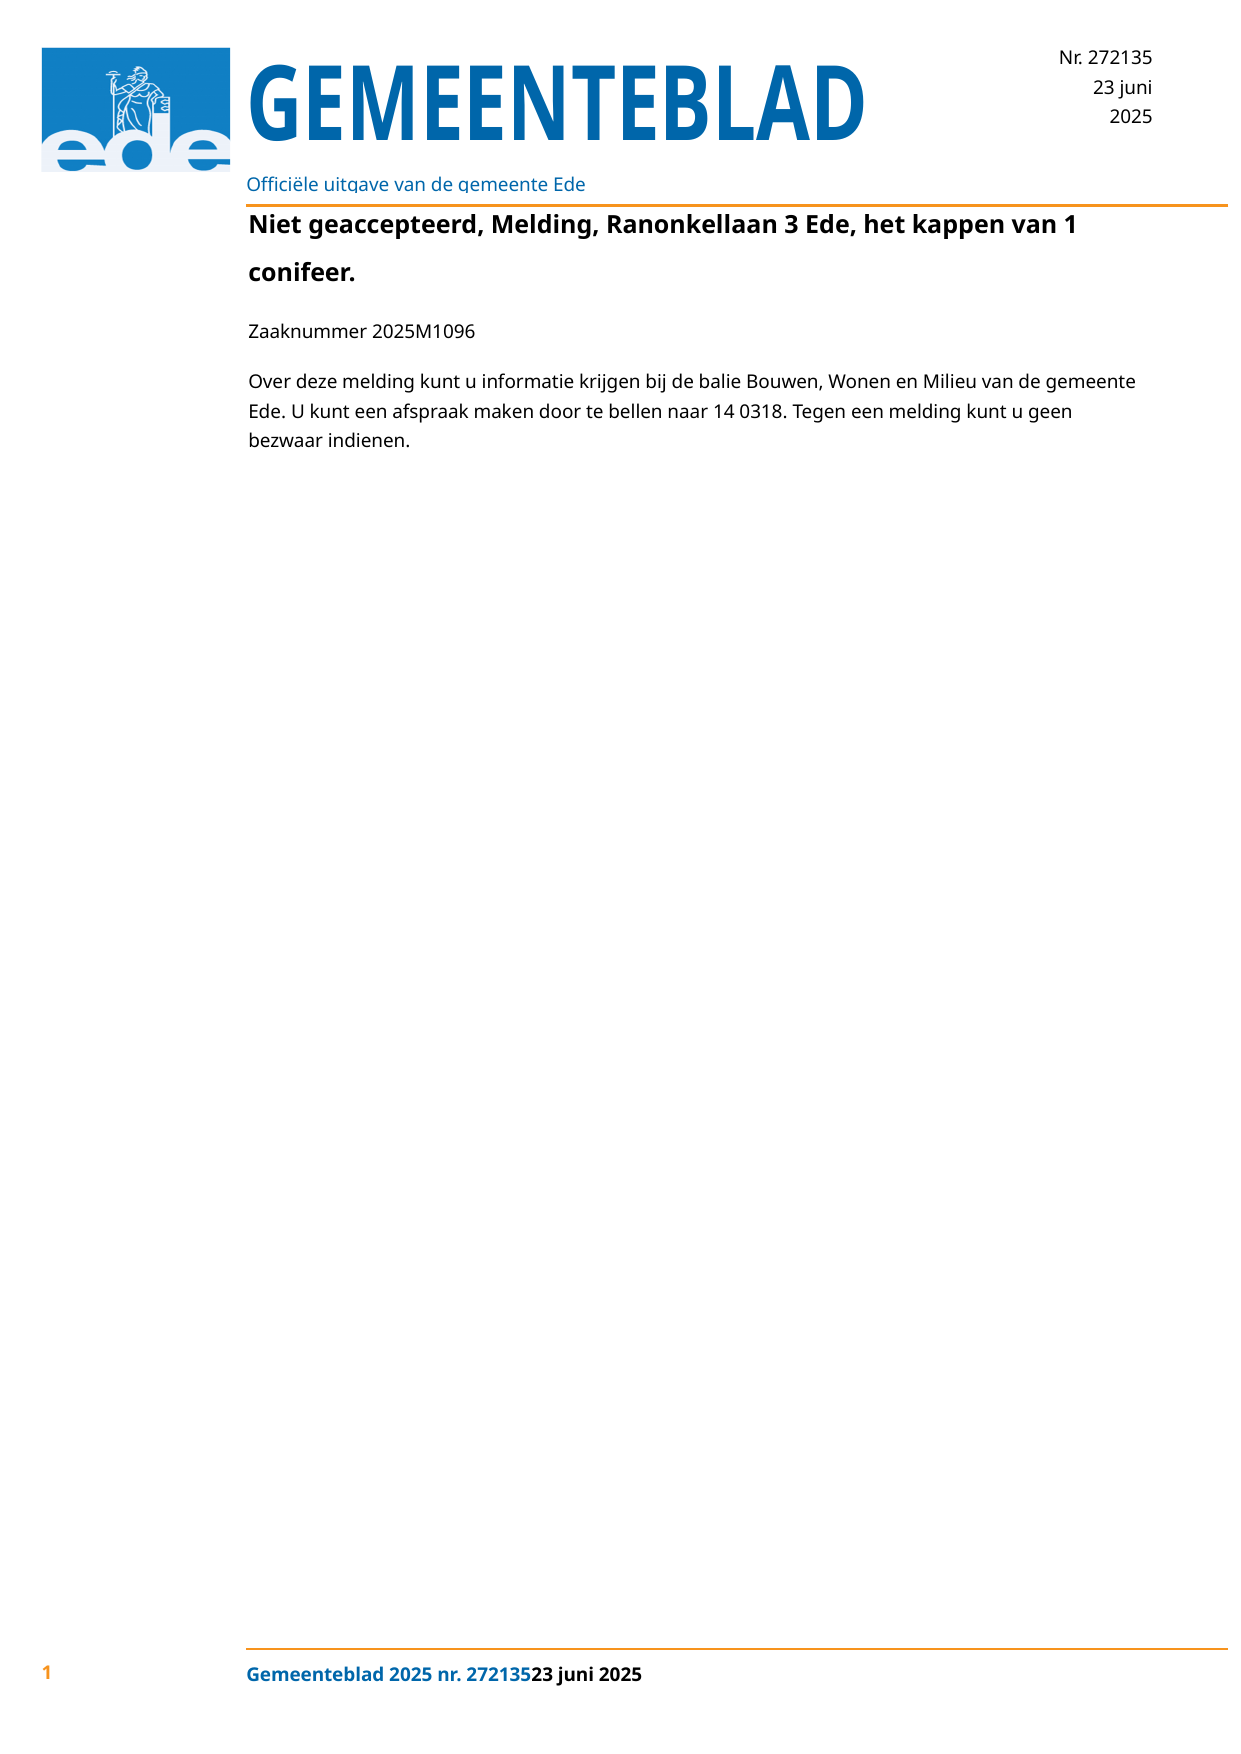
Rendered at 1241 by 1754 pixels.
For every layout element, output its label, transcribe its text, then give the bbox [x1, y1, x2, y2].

picture [41, 47, 231, 172]
text Over deze melding kunt u informatie krijgen bij de balie Bouwen, Wonen en Milieu van de gemeente Ede. U kunt een afspraak maken door te bellen naar 14 0318. Tegen een melding kunt u geen bezwaar indienen. [248, 368, 1152, 453]
text Niet geaccepteerd, Melding, Ranonkellaan 3 Ede, het kappen van 1 conifeer. [248, 207, 1152, 288]
text Zaaknummer 2025M1096 [248, 318, 1152, 344]
